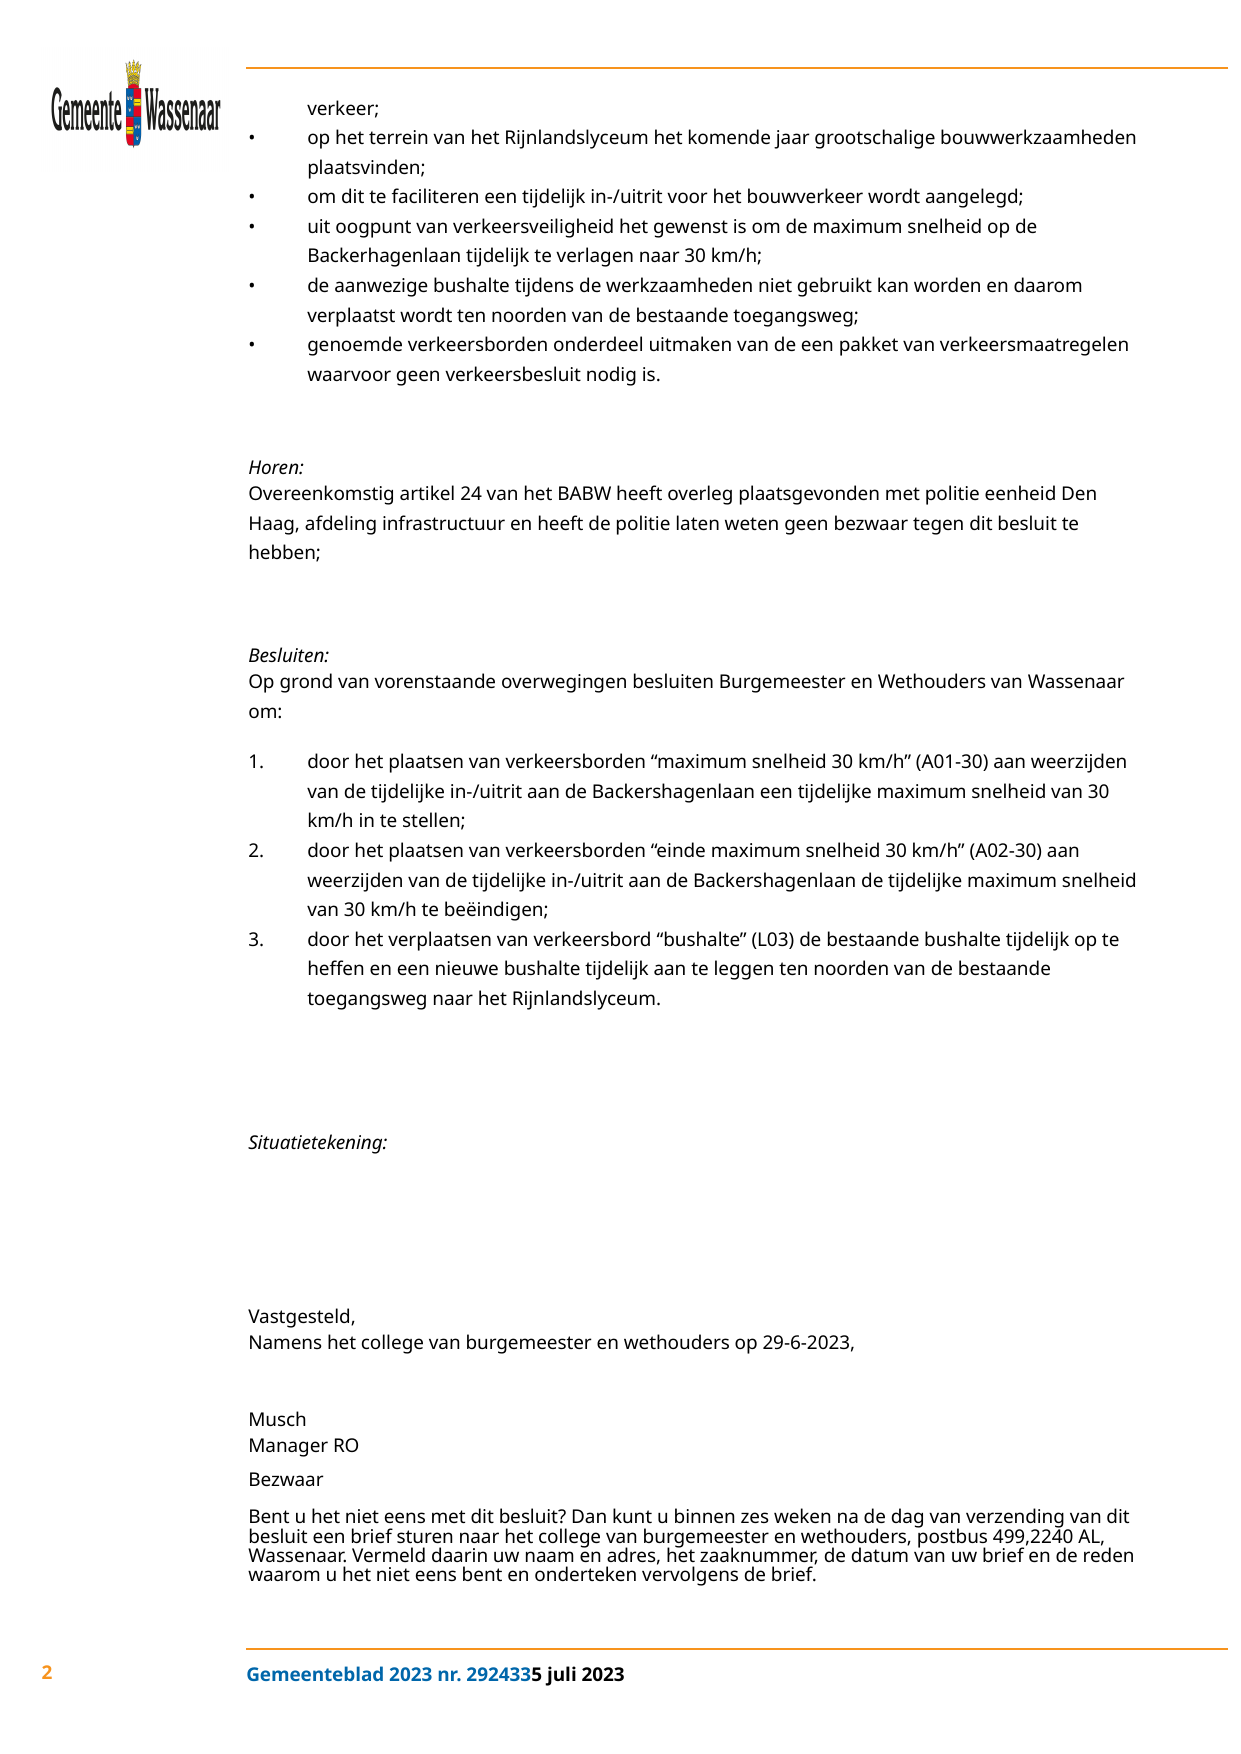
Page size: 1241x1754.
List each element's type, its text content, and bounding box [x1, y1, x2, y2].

text Bezwaar [248, 1471, 1152, 1491]
text Vastgesteld, [248, 1303, 1152, 1329]
list uit oogpunt van verkeersveiligheid het gewenst is om de maximum snelheid op de Backerhagenlaan tijdelijk te verlagen naar 30 km/h; [248, 213, 1152, 268]
text Besluiten: [248, 643, 1152, 668]
list de aanwezige bushalte tijdens de werkzaamheden niet gebruikt kan worden en daarom verplaatst wordt ten noorden van de bestaande toegangsweg; [248, 272, 1152, 328]
list verkeer; [248, 95, 1152, 121]
list door het plaatsen van verkeersborden “einde maximum snelheid 30 km/h” (A02-30) aan weerzijden van de tijdelijke in-/uitrit aan de Backershagenlaan de tijdelijke maximum snelheid van 30 km/h te beëindigen; [248, 837, 1152, 922]
picture [41, 47, 231, 172]
text Manager RO [248, 1432, 1152, 1458]
text Horen: [248, 454, 1152, 480]
list op het terrein van het Rijnlandslyceum het komende jaar grootschalige bouwwerkzaamheden plaatsvinden; [248, 124, 1152, 180]
list door het verplaatsen van verkeersbord “bushalte” (L03) de bestaande bushalte tijdelijk op te heffen en een nieuwe bushalte tijdelijk aan te leggen ten noorden van de bestaande toegangsweg naar het Rijnlandslyceum. [248, 926, 1152, 1011]
text Musch [248, 1406, 1152, 1432]
list genoemde verkeersborden onderdeel uitmaken van de een pakket van verkeersmaatregelen waarvoor geen verkeersbesluit nodig is. [248, 331, 1152, 387]
text Op grond van vorenstaande overwegingen besluiten Burgemeester en Wethouders van Wassenaar om: [248, 668, 1152, 724]
text Namens het college van burgemeester en wethouders op 29-6-2023, [248, 1329, 1152, 1355]
text Overeenkomstig artikel 24 van het BABW heeft overleg plaatsgevonden met politie eenheid Den Haag, afdeling infrastructuur en heeft de politie laten weten geen bezwaar tegen dit besluit te hebben; [248, 480, 1152, 565]
list om dit te faciliteren een tijdelijk in-/uitrit voor het bouwverkeer wordt aangelegd; [248, 183, 1152, 209]
text Bent u het niet eens met dit besluit? Dan kunt u binnen zes weken na de dag van verzending van dit besluit een brief sturen naar het college van burgemeester en wethouders, postbus 499,2240 AL, Wassenaar. Vermeld daarin uw naam en adres, het zaaknummer, de datum van uw brief en de reden waarom u het niet eens bent en onderteken vervolgens de brief. [248, 1508, 1152, 1586]
list door het plaatsen van verkeersborden “maximum snelheid 30 km/h” (A01-30) aan weerzijden van de tijdelijke in-/uitrit aan de Backershagenlaan een tijdelijke maximum snelheid van 30 km/h in te stellen; [248, 748, 1152, 833]
text Situatietekening: [248, 1129, 1152, 1155]
